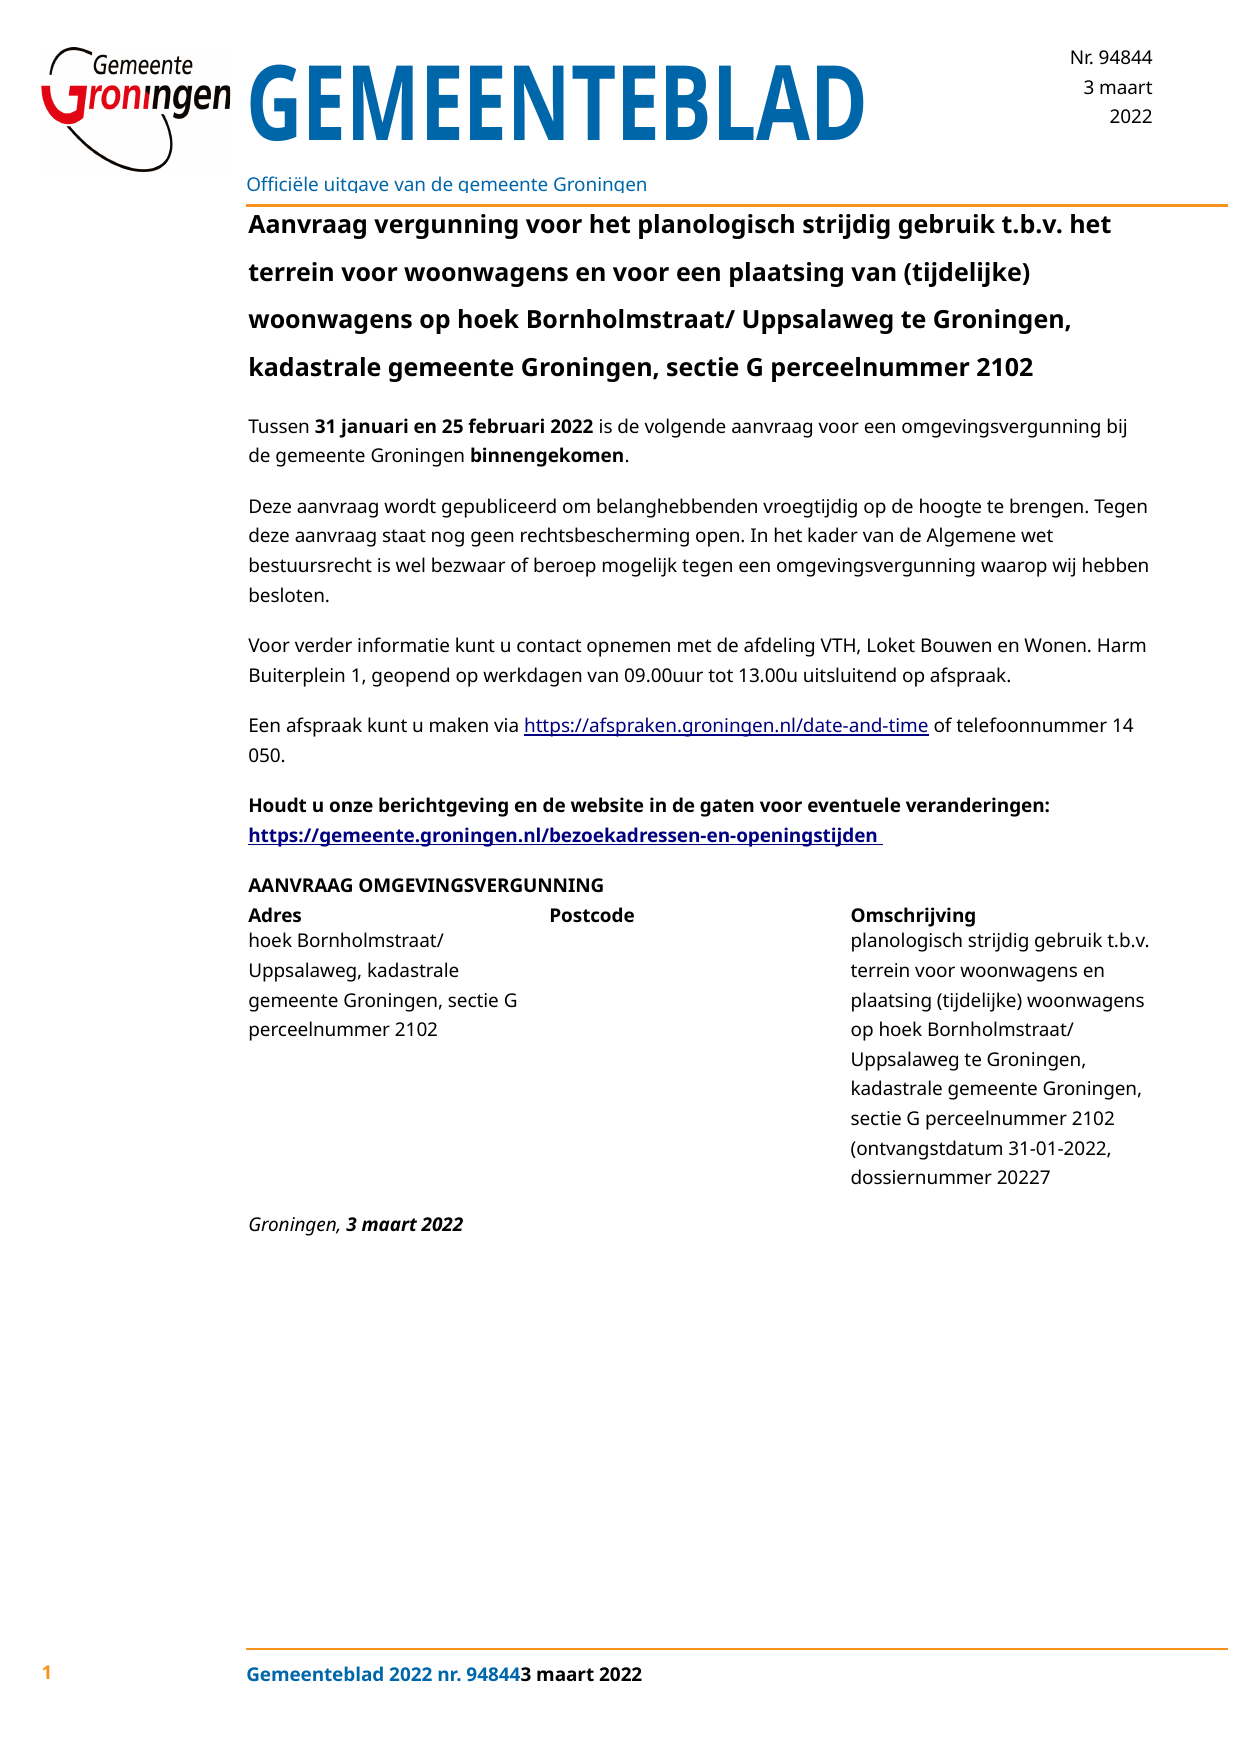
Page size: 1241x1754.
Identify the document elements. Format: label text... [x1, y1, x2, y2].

text Groningen, 3 maart 2022 [248, 1212, 1152, 1237]
text Voor verder informatie kunt u contact opnemen met de afdeling VTH, Loket Bouwen en Wonen. Harm Buiterplein 1, geopend op werkdagen van 09.00uur tot 13.00u uitsluitend op afspraak. [248, 632, 1152, 688]
picture [41, 47, 231, 172]
text Houdt u onze berichtgeving en de website in de gaten voor eventuele veranderingen: https://gemeente.groningen.nl/bezoekadressen-en-openingstijden [248, 792, 1152, 848]
table_header Adres [248, 902, 549, 928]
table_header Postcode [549, 902, 850, 928]
text Een afspraak kunt u maken via https://afspraken.groningen.nl/date-and-time of telefoonnummer 14 050. [248, 712, 1152, 768]
table_cell planologisch strijdig gebruik t.b.v. terrein voor woonwagens en plaatsing (tijdelijke) woonwagens op hoek Bornholmstraat/ Uppsalaweg te Groningen, kadastrale gemeente Groningen, sectie G perceelnummer 2102 (ontvangstdatum 31-01-2022, dossiernummer 20227 [850, 928, 1152, 1190]
table_header Omschrijving [850, 902, 1152, 928]
text Deze aanvraag wordt gepubliceerd om belanghebbenden vroegtijdig op de hoogte te brengen. Tegen deze aanvraag staat nog geen rechtsbescherming open. In het kader van de Algemene wet bestuursrecht is wel bezwaar of beroep mogelijk tegen een omgevingsvergunning waarop wij hebben besloten. [248, 493, 1152, 608]
text Tussen 31 januari en 25 februari 2022 is de volgende aanvraag voor een omgevingsvergunning bij de gemeente Groningen binnengekomen. [248, 413, 1152, 468]
table_cell hoek Bornholmstraat/ Uppsalaweg, kadastrale gemeente Groningen, sectie G perceelnummer 2102 [248, 928, 549, 1190]
table_cell [549, 928, 850, 1190]
text AANVRAAG OMGEVINGSVERGUNNING [248, 872, 1152, 898]
text Aanvraag vergunning voor het planologisch strijdig gebruik t.b.v. het terrein voor woonwagens en voor een plaatsing van (tijdelijke) woonwagens op hoek Bornholmstraat/ Uppsalaweg te Groningen, kadastrale gemeente Groningen, sectie G perceelnummer 2102 [248, 207, 1152, 384]
